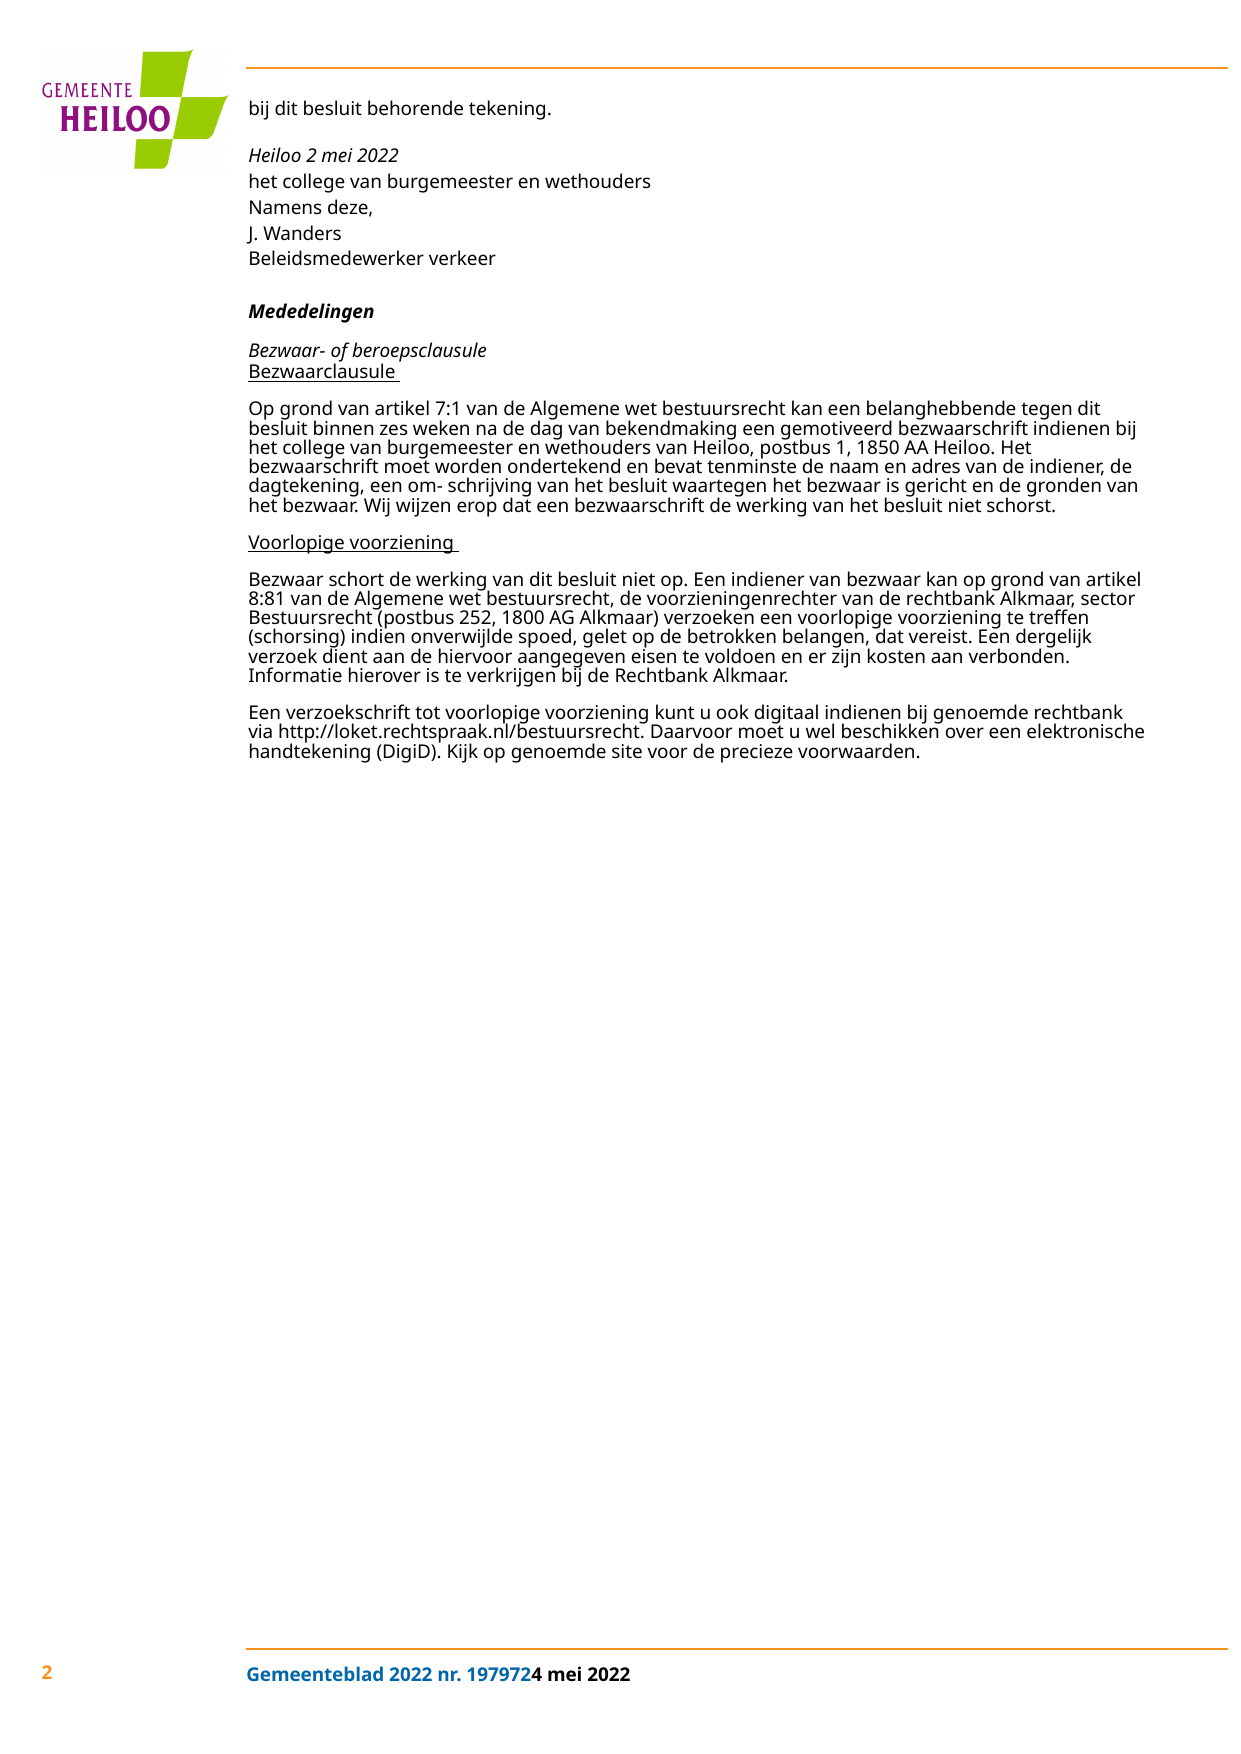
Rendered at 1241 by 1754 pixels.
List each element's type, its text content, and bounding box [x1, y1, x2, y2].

text Bezwaarclausule [248, 363, 1152, 383]
text Bezwaar- of beroepsclausule [248, 338, 1152, 363]
text J. Wanders [248, 220, 1152, 246]
text Beleidsmedewerker verkeer [248, 246, 1152, 271]
text Mededelingen [248, 298, 1152, 324]
text Een verzoekschrift tot voorlopige voorziening kunt u ook digitaal indienen bij genoemde rechtbank via http://loket.rechtspraak.nl/bestuursrecht. Daarvoor moet u wel beschikken over een elektronische handtekening (DigiD). Kijk op genoemde site voor de precieze voorwaarden. [248, 704, 1152, 762]
text Op grond van artikel 7:1 van de Algemene wet bestuursrecht kan een belanghebbende tegen dit besluit binnen zes weken na de dag van bekendmaking een gemotiveerd bezwaarschrift indienen bij het college van burgemeester en wethouders van Heiloo, postbus 1, 1850 AA Heiloo. Het bezwaarschrift moet worden ondertekend en bevat tenminste de naam en adres van de indiener, de dagtekening, een om- schrijving van het besluit waartegen het bezwaar is gericht en de gronden van het bezwaar. Wij wijzen erop dat een bezwaarschrift de werking van het besluit niet schorst. [248, 400, 1152, 516]
text Namens deze, [248, 194, 1152, 220]
text Bezwaar schort de werking van dit besluit niet op. Een indiener van bezwaar kan op grond van artikel 8:81 van de Algemene wet bestuursrecht, de voorzieningenrechter van de rechtbank Alkmaar, sector Bestuursrecht (postbus 252, 1800 AG Alkmaar) verzoeken een voorlopige voorziening te treffen (schorsing) indien onverwijlde spoed, gelet op de betrokken belangen, dat vereist. Een dergelijk verzoek dient aan de hiervoor aangegeven eisen te voldoen en er zijn kosten aan verbonden. Informatie hierover is te verkrijgen bij de Rechtbank Alkmaar. [248, 571, 1152, 686]
picture [41, 47, 231, 172]
text Heiloo 2 mei 2022 [248, 143, 1152, 168]
text Voorlopige voorziening [248, 534, 1152, 553]
text het college van burgemeester en wethouders [248, 168, 1152, 194]
text bij dit besluit behorende tekening. [248, 95, 1152, 121]
